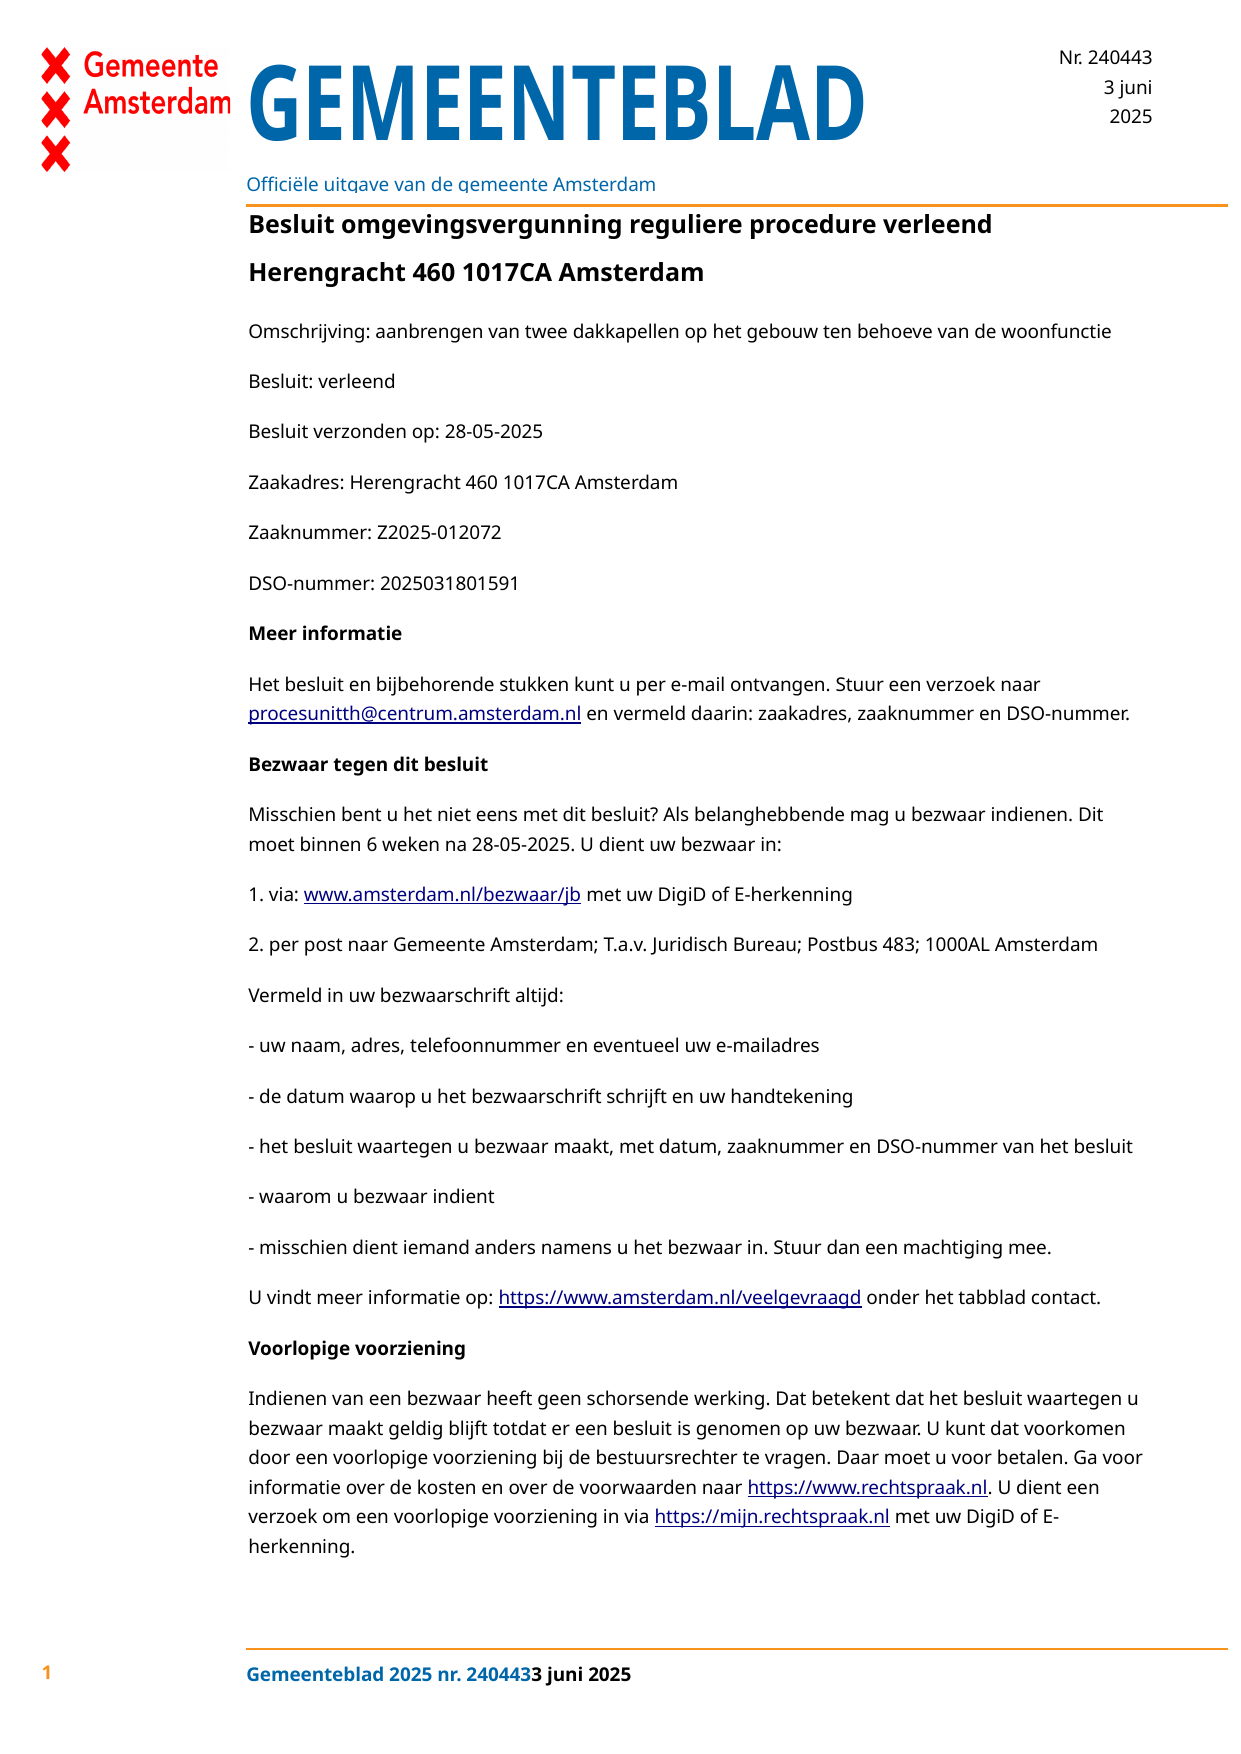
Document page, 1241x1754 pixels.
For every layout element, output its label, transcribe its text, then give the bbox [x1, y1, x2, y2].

text 1. via: www.amsterdam.nl/bezwaar/jb met uw DigiD of E-herkenning [248, 881, 1152, 907]
text Vermeld in uw bezwaarschrift altijd: [248, 982, 1152, 1008]
text - misschien dient iemand anders namens u het bezwaar in. Stuur dan een machtiging mee. [248, 1234, 1152, 1260]
picture [41, 47, 231, 172]
text Besluit verzonden op: 28-05-2025 [248, 419, 1152, 444]
text - waarom u bezwaar indient [248, 1184, 1152, 1209]
text Besluit: verleend [248, 368, 1152, 394]
text - het besluit waartegen u bezwaar maakt, met datum, zaaknummer en DSO-nummer van het besluit [248, 1133, 1152, 1159]
text DSO-nummer: 2025031801591 [248, 570, 1152, 596]
text - uw naam, adres, telefoonnummer en eventueel uw e-mailadres [248, 1032, 1152, 1058]
text Zaakadres: Herengracht 460 1017CA Amsterdam [248, 469, 1152, 495]
text 2. per post naar Gemeente Amsterdam; T.a.v. Juridisch Bureau; Postbus 483; 1000AL Amsterdam [248, 932, 1152, 957]
text Indienen van een bezwaar heeft geen schorsende werking. Dat betekent dat het besluit waartegen u bezwaar maakt geldig blijft totdat er een besluit is genomen op uw bezwaar. U kunt dat voorkomen door een voorlopige voorziening bij de bestuursrechter te vragen. Daar moet u voor betalen. Ga voor informatie over de kosten en over de voorwaarden naar https://www.rechtspraak.nl. U dient een verzoek om een voorlopige voorziening in via https://mijn.rechtspraak.nl met uw DigiD of E-herkenning. [248, 1385, 1152, 1559]
text Omschrijving: aanbrengen van twee dakkapellen op het gebouw ten behoeve van de woonfunctie [248, 318, 1152, 344]
text Voorlopige voorziening [248, 1335, 1152, 1361]
text U vindt meer informatie op: https://www.amsterdam.nl/veelgevraagd onder het tabblad contact. [248, 1284, 1152, 1310]
text - de datum waarop u het bezwaarschrift schrijft en uw handtekening [248, 1083, 1152, 1109]
text Zaaknummer: Z2025-012072 [248, 519, 1152, 545]
text Misschien bent u het niet eens met dit besluit? Als belanghebbende mag u bezwaar indienen. Dit moet binnen 6 weken na 28-05-2025. U dient uw bezwaar in: [248, 801, 1152, 857]
text Besluit omgevingsvergunning reguliere procedure verleend Herengracht 460 1017CA Amsterdam [248, 207, 1152, 288]
text Meer informatie [248, 620, 1152, 646]
text Bezwaar tegen dit besluit [248, 751, 1152, 777]
text Het besluit en bijbehorende stukken kunt u per e-mail ontvangen. Stuur een verzoek naar procesunitth@centrum.amsterdam.nl en vermeld daarin: zaakadres, zaaknummer en DSO-nummer. [248, 671, 1152, 726]
